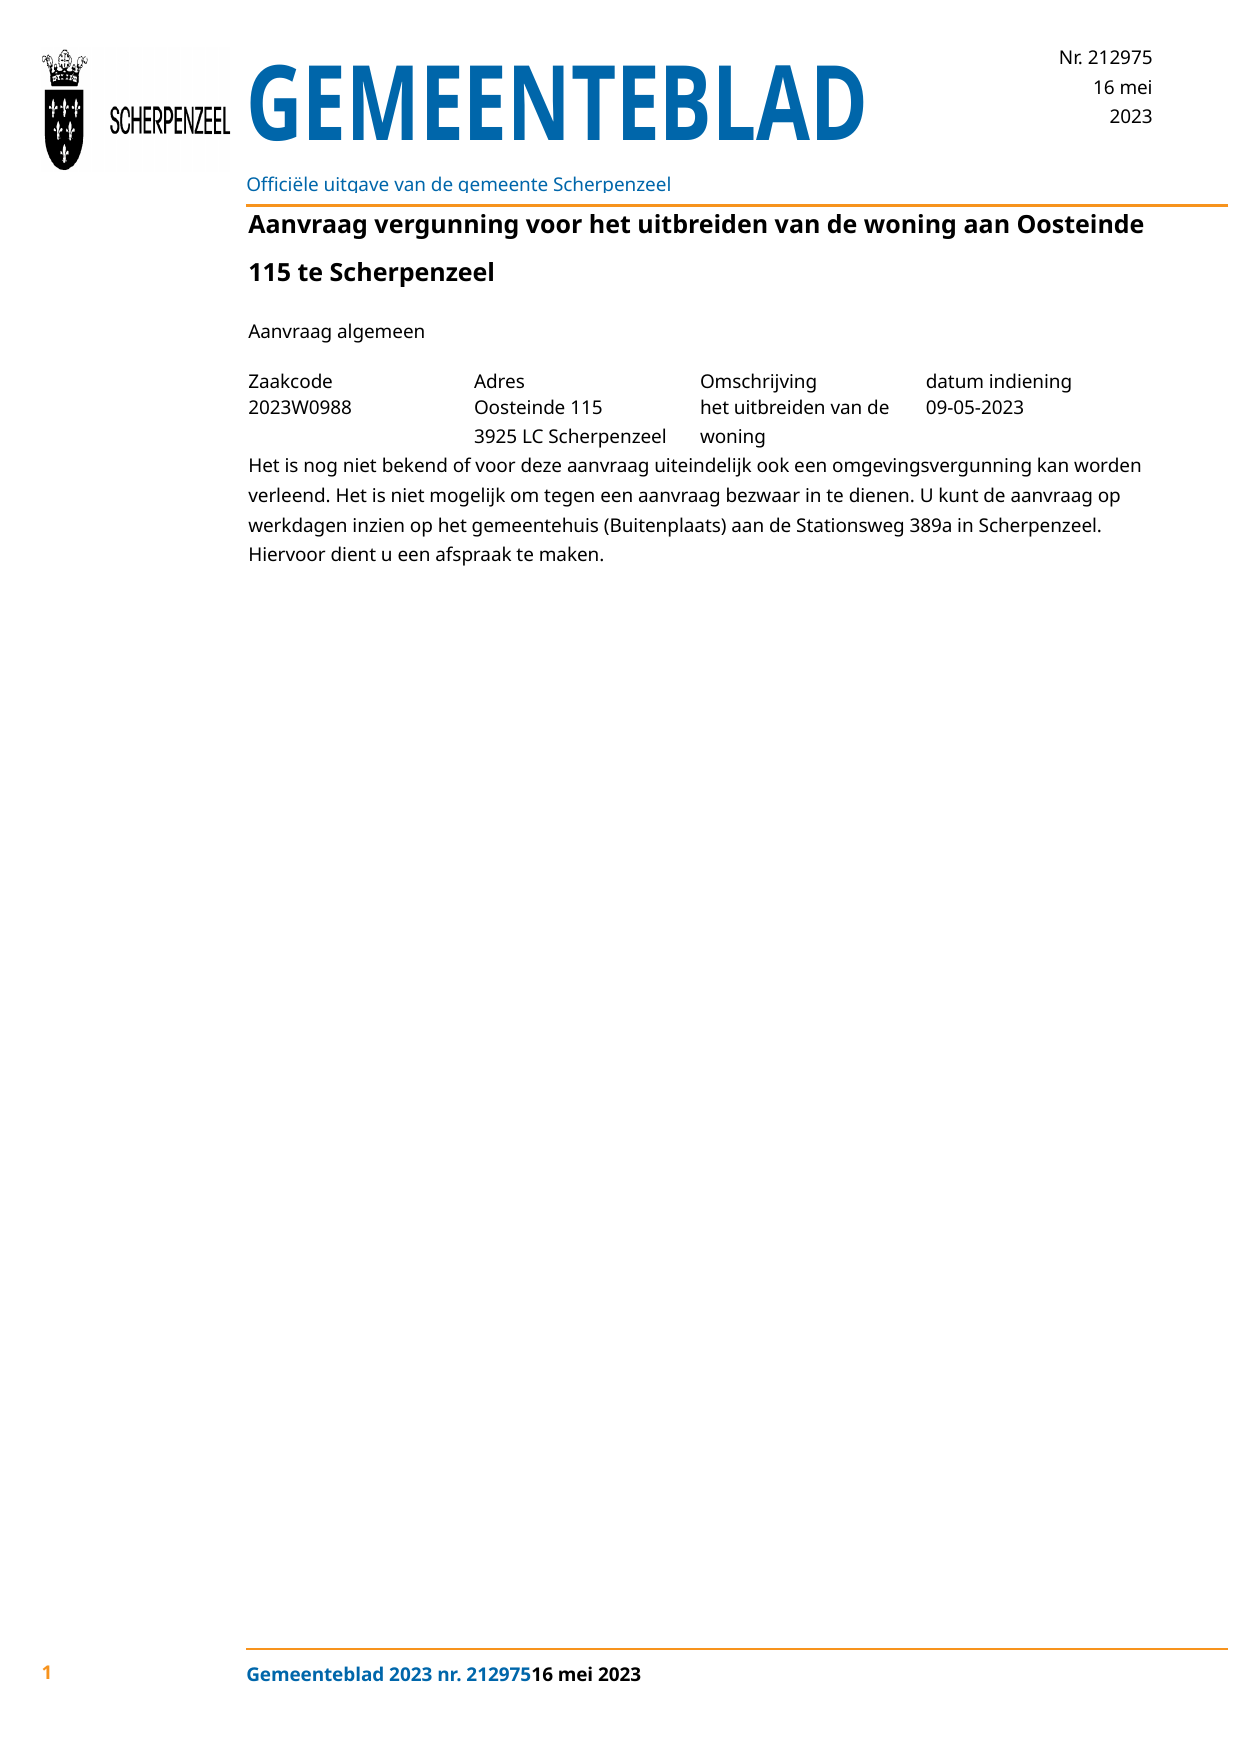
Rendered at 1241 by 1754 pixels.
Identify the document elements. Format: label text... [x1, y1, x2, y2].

picture [41, 47, 231, 172]
table_cell Oosteinde 115 3925 LC Scherpenzeel [474, 394, 700, 449]
table_header Zaakcode [248, 369, 474, 394]
text Aanvraag vergunning voor het uitbreiden van de woning aan Oosteinde 115 te Scherpenzeel [248, 207, 1152, 288]
table_cell 09-05-2023 [926, 394, 1152, 449]
table_header Omschrijving [700, 369, 926, 394]
text Het is nog niet bekend of voor deze aanvraag uiteindelijk ook een omgevingsvergunning kan worden verleend. Het is niet mogelijk om tegen een aanvraag bezwaar in te dienen. U kunt de aanvraag op werkdagen inzien op het gemeentehuis (Buitenplaats) aan de Stationsweg 389a in Scherpenzeel. Hiervoor dient u een afspraak te maken. [248, 453, 1152, 567]
table_cell 2023W0988 [248, 394, 474, 449]
table_header Adres [474, 369, 700, 394]
table_header datum indiening [926, 369, 1152, 394]
table_cell het uitbreiden van de woning [700, 394, 926, 449]
text Aanvraag algemeen [248, 318, 1152, 344]
